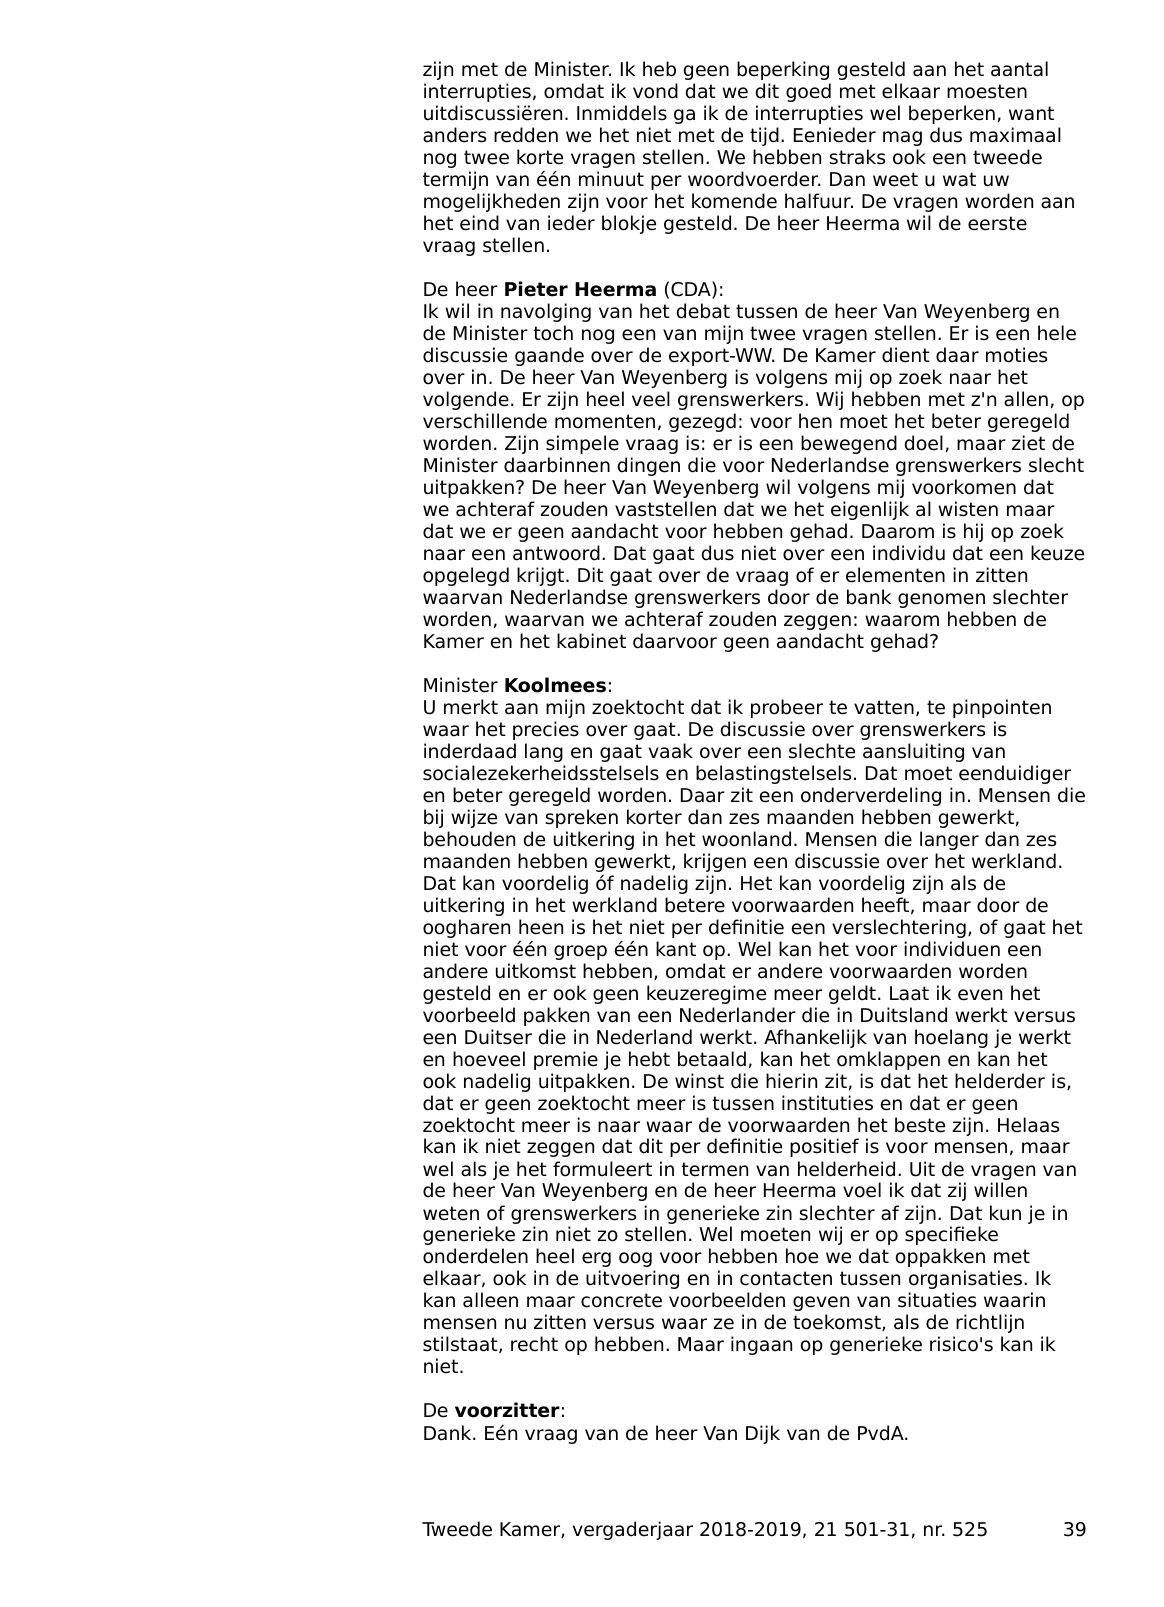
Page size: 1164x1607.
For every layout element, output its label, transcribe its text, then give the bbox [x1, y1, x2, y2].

text Minister Koolmees: [422, 675, 1087, 697]
text U merkt aan mijn zoektocht dat ik probeer te vatten, te pinpointen waar het precies over gaat. De discussie over grenswerkers is inderdaad lang en gaat vaak over een slechte aansluiting van socialezekerheidsstelsels en belastingstelsels. Dat moet eenduidiger en beter geregeld worden. Daar zit een onderverdeling in. Mensen die bij wijze van spreken korter dan zes maanden hebben gewerkt, behouden de uitkering in het woonland. Mensen die langer dan zes maanden hebben gewerkt, krijgen een discussie over het werkland. Dat kan voordelig óf nadelig zijn. Het kan voordelig zijn als de uitkering in het werkland betere voorwaarden heeft, maar door de oogharen heen is het niet per definitie een verslechtering, of gaat het niet voor één groep één kant op. Wel kan het voor individuen een andere uitkomst hebben, omdat er andere voorwaarden worden gesteld en er ook geen keuzeregime meer geldt. Laat ik even het voorbeeld pakken van een Nederlander die in Duitsland werkt versus een Duitser die in Nederland werkt. Afhankelijk van hoelang je werkt en hoeveel premie je hebt betaald, kan het omklappen en kan het ook nadelig uitpakken. De winst die hierin zit, is dat het helderder is, dat er geen zoektocht meer is tussen instituties en dat er geen zoektocht meer is naar waar de voorwaarden het beste zijn. Helaas kan ik niet zeggen dat dit per definitie positief is voor mensen, maar wel als je het formuleert in termen van helderheid. Uit de vragen van de heer Van Weyenberg en de heer Heerma voel ik dat zij willen weten of grenswerkers in generieke zin slechter af zijn. Dat kun je in generieke zin niet zo stellen. Wel moeten wij er op specifieke onderdelen heel erg oog voor hebben hoe we dat oppakken met elkaar, ook in de uitvoering en in contacten tussen organisaties. Ik kan alleen maar concrete voorbeelden geven van situaties waarin mensen nu zitten versus waar ze in de toekomst, als de richtlijn stilstaat, recht op hebben. Maar ingaan op generieke risico's kan ik niet. [422, 697, 1087, 1378]
text zijn met de Minister. Ik heb geen beperking gesteld aan het aantal interrupties, omdat ik vond dat we dit goed met elkaar moesten uitdiscussiëren. Inmiddels ga ik de interrupties wel beperken, want anders redden we het niet met de tijd. Eenieder mag dus maximaal nog twee korte vragen stellen. We hebben straks ook een tweede termijn van één minuut per woordvoerder. Dan weet u wat uw mogelijkheden zijn voor het komende halfuur. De vragen worden aan het eind van ieder blokje gesteld. De heer Heerma wil de eerste vraag stellen. [422, 59, 1087, 257]
text De heer Pieter Heerma (CDA): [422, 279, 1087, 301]
text De voorzitter: [422, 1400, 1087, 1422]
text Dank. Eén vraag van de heer Van Dijk van de PvdA. [422, 1422, 1087, 1444]
text Ik wil in navolging van het debat tussen de heer Van Weyenberg en de Minister toch nog een van mijn twee vragen stellen. Er is een hele discussie gaande over de export-WW. De Kamer dient daar moties over in. De heer Van Weyenberg is volgens mij op zoek naar het volgende. Er zijn heel veel grenswerkers. Wij hebben met z'n allen, op verschillende momenten, gezegd: voor hen moet het beter geregeld worden. Zijn simpele vraag is: er is een bewegend doel, maar ziet de Minister daarbinnen dingen die voor Nederlandse grenswerkers slecht uitpakken? De heer Van Weyenberg wil volgens mij voorkomen dat we achteraf zouden vaststellen dat we het eigenlijk al wisten maar dat we er geen aandacht voor hebben gehad. Daarom is hij op zoek naar een antwoord. Dat gaat dus niet over een individu dat een keuze opgelegd krijgt. Dit gaat over de vraag of er elementen in zitten waarvan Nederlandse grenswerkers door de bank genomen slechter worden, waarvan we achteraf zouden zeggen: waarom hebben de Kamer en het kabinet daarvoor geen aandacht gehad? [422, 301, 1087, 653]
